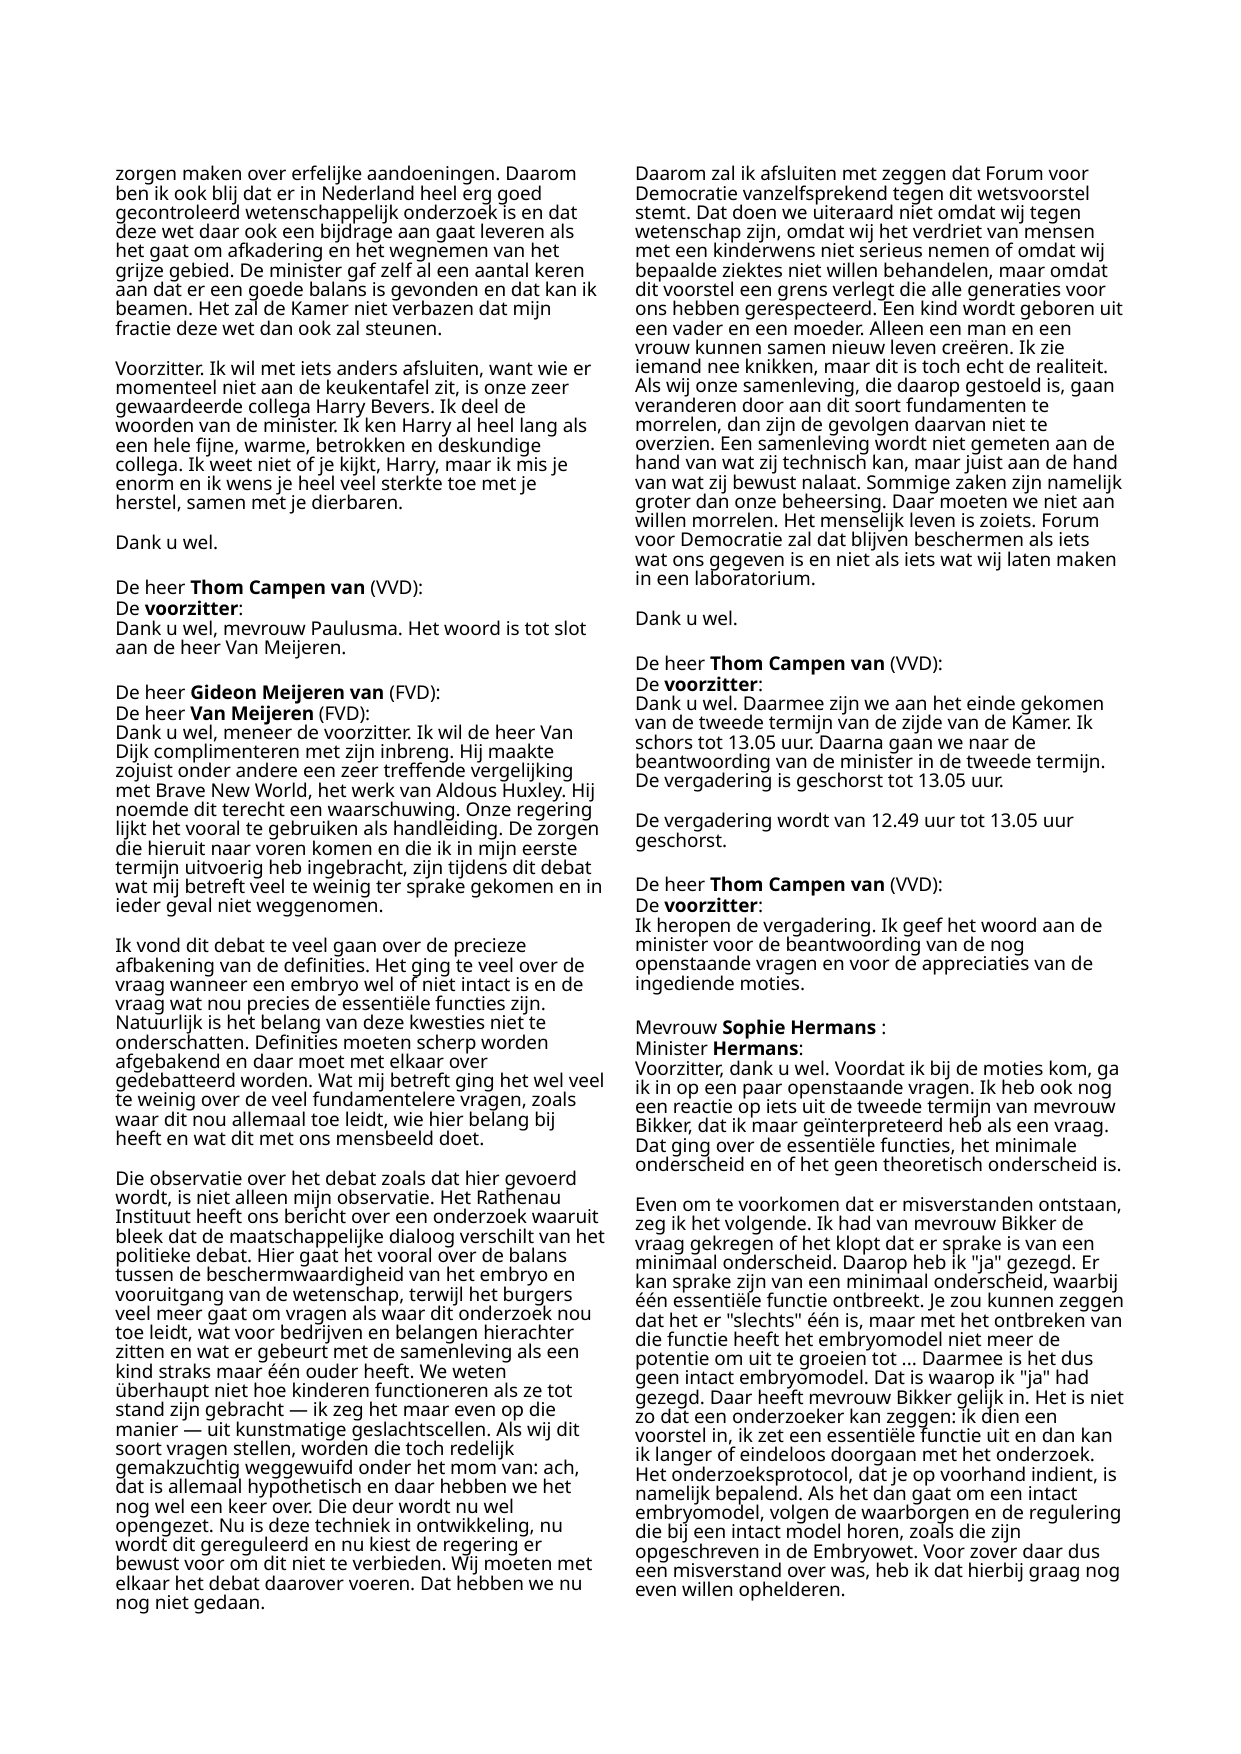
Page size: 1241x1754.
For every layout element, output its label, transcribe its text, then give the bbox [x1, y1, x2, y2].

text Die observatie over het debat zoals dat hier gevoerd wordt, is niet alleen mijn observatie. Het Rathenau Instituut heeft ons bericht over een onderzoek waaruit bleek dat de maatschappelijke dialoog verschilt van het politieke debat. Hier gaat het vooral over de balans tussen de beschermwaardigheid van het embryo en vooruitgang van de wetenschap, terwijl het burgers veel meer gaat om vragen als waar dit onderzoek nou toe leidt, wat voor bedrijven en belangen hierachter zitten en wat er gebeurt met de samenleving als een kind straks maar één ouder heeft. We weten überhaupt niet hoe kinderen functioneren als ze tot stand zijn gebracht — ik zeg het maar even op die manier — uit kunstmatige geslachtscellen. Als wij dit soort vragen stellen, worden die toch redelijk gemakzuchtig weggewuifd onder het mom van: ach, dat is allemaal hypothetisch en daar hebben we het nog wel een keer over. Die deur wordt nu wel opengezet. Nu is deze techniek in ontwikkeling, nu wordt dit gereguleerd en nu kiest de regering er bewust voor om dit niet te verbieden. Wij moeten met elkaar het debat daarover voeren. Dat hebben we nu nog niet gedaan. [115, 1170, 605, 1613]
text Ik heropen de vergadering. Ik geef het woord aan de minister voor de beantwoording van de nog openstaande vragen en voor de appreciaties van de ingediende moties. [635, 917, 1125, 994]
text Daarom zal ik afsluiten met zeggen dat Forum voor Democratie vanzelfsprekend tegen dit wetsvoorstel stemt. Dat doen we uiteraard niet omdat wij tegen wetenschap zijn, omdat wij het verdriet van mensen met een kinderwens niet serieus nemen of omdat wij bepaalde ziektes niet willen behandelen, maar omdat dit voorstel een grens verlegt die alle generaties voor ons hebben gerespecteerd. Een kind wordt geboren uit een vader en een moeder. Alleen een man en een vrouw kunnen samen nieuw leven creëren. Ik zie iemand nee knikken, maar dit is toch echt de realiteit. Als wij onze samenleving, die daarop gestoeld is, gaan veranderen door aan dit soort fundamenten te morrelen, dan zijn de gevolgen daarvan niet te overzien. Een samenleving wordt niet gemeten aan de hand van wat zij technisch kan, maar juist aan de hand van wat zij bewust nalaat. Sommige zaken zijn namelijk groter dan onze beheersing. Daar moeten we niet aan willen morrelen. Het menselijk leven is zoiets. Forum voor Democratie zal dat blijven beschermen als iets wat ons gegeven is en niet als iets wat wij laten maken in een laboratorium. [635, 165, 1125, 589]
text Even om te voorkomen dat er misverstanden ontstaan, zeg ik het volgende. Ik had van mevrouw Bikker de vraag gekregen of het klopt dat er sprake is van een minimaal onderscheid. Daarop heb ik "ja" gezegd. Er kan sprake zijn van een minimaal onderscheid, waarbij één essentiële functie ontbreekt. Je zou kunnen zeggen dat het er "slechts" één is, maar met het ontbreken van die functie heeft het embryomodel niet meer de potentie om uit te groeien tot ... Daarmee is het dus geen intact embryomodel. Dat is waarop ik "ja" had gezegd. Daar heeft mevrouw Bikker gelijk in. Het is niet zo dat een onderzoeker kan zeggen: ik dien een voorstel in, ik zet een essentiële functie uit en dan kan ik langer of eindeloos doorgaan met het onderzoek. Het onderzoeksprotocol, dat je op voorhand indient, is namelijk bepalend. Als het dan gaat om een intact embryomodel, volgen de waarborgen en de regulering die bij een intact model horen, zoals die zijn opgeschreven in de Embryowet. Voor zover daar dus een misverstand over was, heb ik dat hierbij graag nog even willen ophelderen. [635, 1196, 1125, 1601]
text Ik vond dit debat te veel gaan over de precieze afbakening van de definities. Het ging te veel over de vraag wanneer een embryo wel of niet intact is en de vraag wat nou precies de essentiële functies zijn. Natuurlijk is het belang van deze kwesties niet te onderschatten. Definities moeten scherp worden afgebakend en daar moet met elkaar over gedebatteerd worden. Wat mij betreft ging het wel veel te weinig over de veel fundamentelere vragen, zoals waar dit nou allemaal toe leidt, wie hier belang bij heeft en wat dit met ons mensbeeld doet. [115, 937, 605, 1149]
text De voorzitter: [635, 897, 1125, 917]
text De vergadering wordt van 12.49 uur tot 13.05 uur geschorst. [635, 812, 1125, 851]
text Minister Hermans: [635, 1040, 1125, 1059]
text Voorzitter, dank u wel. Voordat ik bij de moties kom, ga ik in op een paar openstaande vragen. Ik heb ook nog een reactie op iets uit de tweede termijn van mevrouw Bikker, dat ik maar geïnterpreteerd heb als een vraag. Dat ging over de essentiële functies, het minimale onderscheid en of het geen theoretisch onderscheid is. [635, 1059, 1125, 1175]
text Dank u wel. [115, 534, 605, 554]
text Mevrouw Sophie Hermans : [635, 1014, 1125, 1040]
text De heer Van Meijeren (FVD): [115, 704, 605, 724]
text De heer Gideon Meijeren van (FVD): [115, 679, 605, 704]
text De heer Thom Campen van (VVD): [635, 650, 1125, 676]
text De voorzitter: [635, 676, 1125, 695]
text Voorzitter. Ik wil met iets anders afsluiten, want wie er momenteel niet aan de keukentafel zit, is onze zeer gewaardeerde collega Harry Bevers. Ik deel de woorden van de minister. Ik ken Harry al heel lang als een hele fijne, warme, betrokken en deskundige collega. Ik weet niet of je kijkt, Harry, maar ik mis je enorm en ik wens je heel veel sterkte toe met je herstel, samen met je dierbaren. [115, 359, 605, 514]
text De heer Thom Campen van (VVD): [635, 872, 1125, 897]
text De voorzitter: [115, 600, 605, 619]
text Dank u wel, meneer de voorzitter. Ik wil de heer Van Dijk complimenteren met zijn inbreng. Hij maakte zojuist onder andere een zeer treffende vergelijking met Brave New World, het werk van Aldous Huxley. Hij noemde dit terecht een waarschuwing. Onze regering lijkt het vooral te gebruiken als handleiding. De zorgen die hieruit naar voren komen en die ik in mijn eerste termijn uitvoerig heb ingebracht, zijn tijdens dit debat wat mij betreft veel te weinig ter sprake gekomen en in ieder geval niet weggenomen. [115, 724, 605, 917]
text Dank u wel. Daarmee zijn we aan het einde gekomen van de tweede termijn van de zijde van de Kamer. Ik schors tot 13.05 uur. Daarna gaan we naar de beantwoording van de minister in de tweede termijn. De vergadering is geschorst tot 13.05 uur. [635, 695, 1125, 791]
text De heer Thom Campen van (VVD): [115, 574, 605, 600]
text Dank u wel. [635, 610, 1125, 629]
text Dank u wel, mevrouw Paulusma. Het woord is tot slot aan de heer Van Meijeren. [115, 619, 605, 658]
text zorgen maken over erfelijke aandoeningen. Daarom ben ik ook blij dat er in Nederland heel erg goed gecontroleerd wetenschappelijk onderzoek is en dat deze wet daar ook een bijdrage aan gaat leveren als het gaat om afkadering en het wegnemen van het grijze gebied. De minister gaf zelf al een aantal keren aan dat er een goede balans is gevonden en dat kan ik beamen. Het zal de Kamer niet verbazen dat mijn fractie deze wet dan ook zal steunen. [115, 165, 605, 339]
